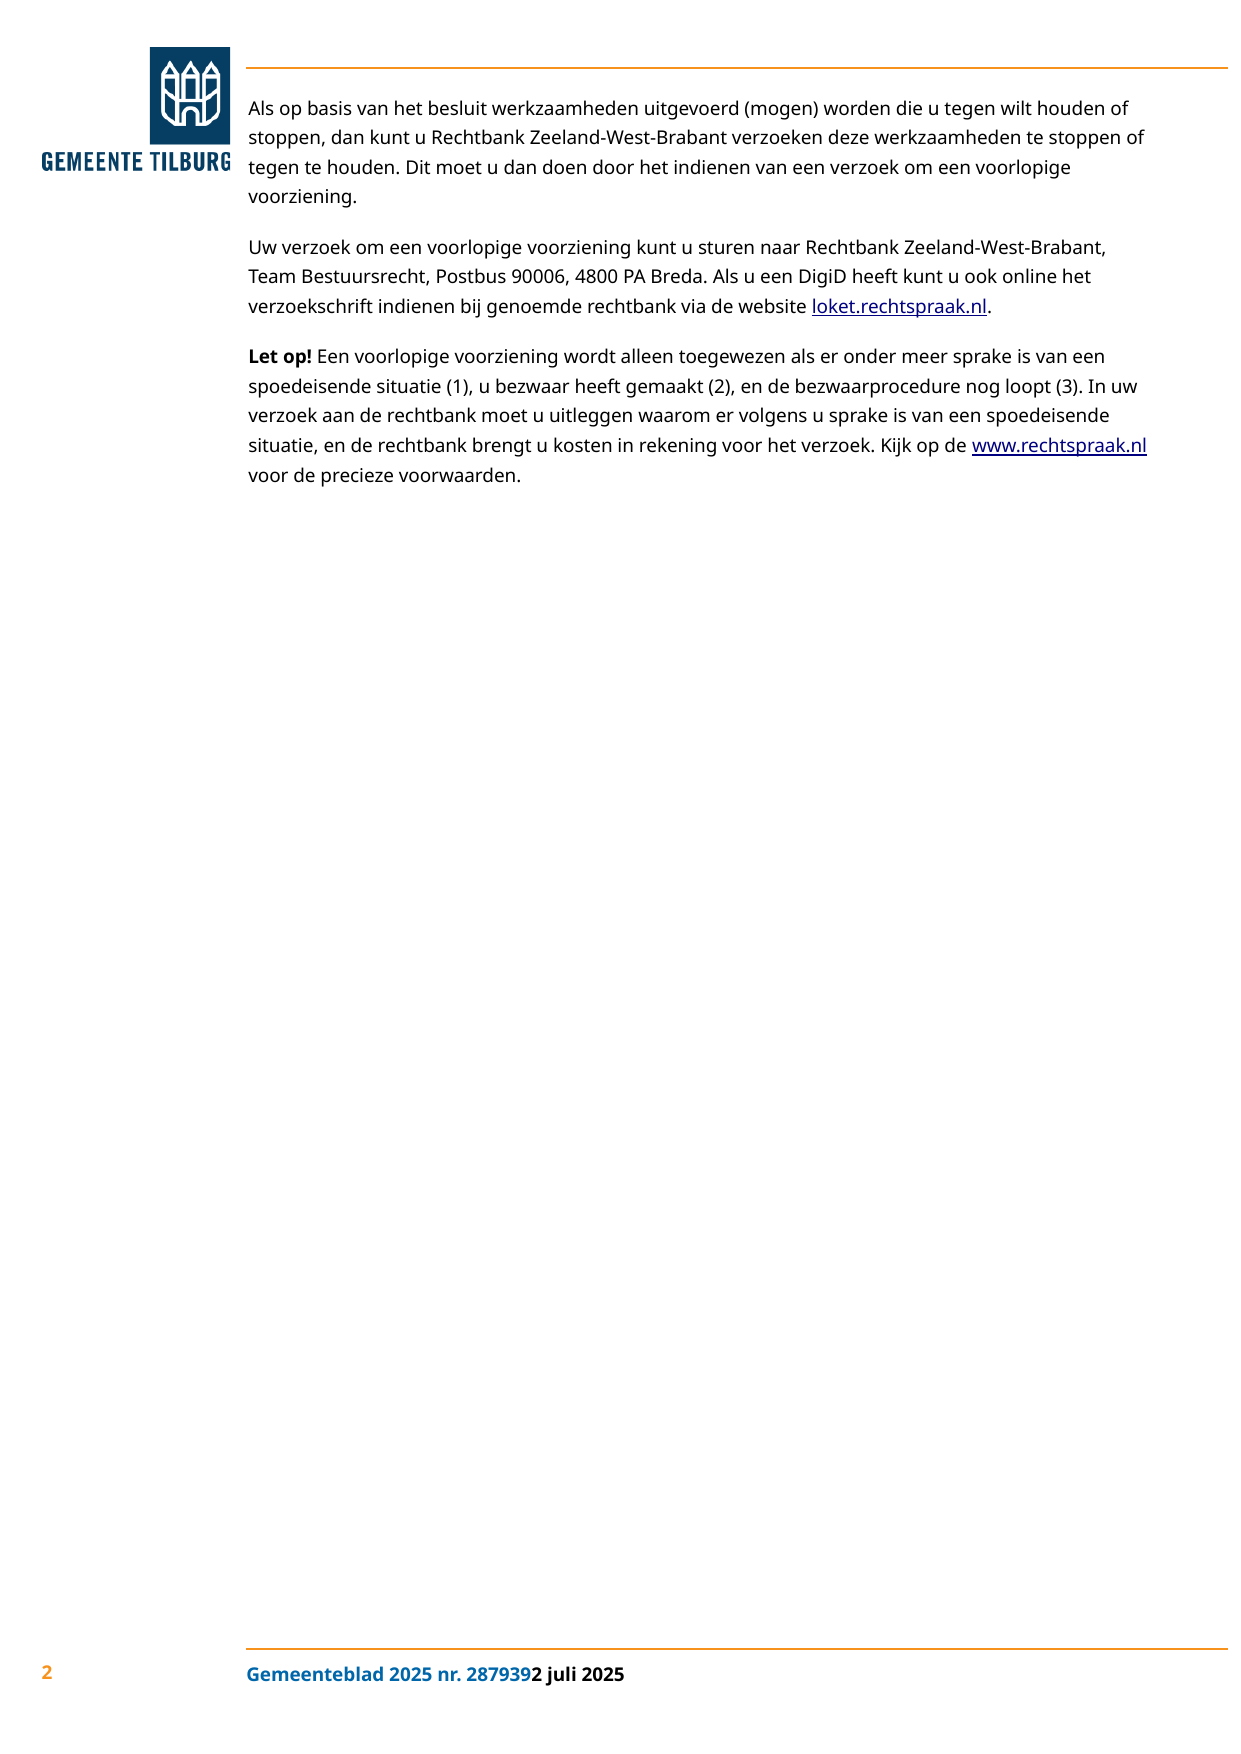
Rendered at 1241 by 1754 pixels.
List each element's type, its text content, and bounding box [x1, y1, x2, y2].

text Als op basis van het besluit werkzaamheden uitgevoerd (mogen) worden die u tegen wilt houden of stoppen, dan kunt u Rechtbank Zeeland-West-Brabant verzoeken deze werkzaamheden te stoppen of tegen te houden. Dit moet u dan doen door het indienen van een verzoek om een voorlopige voorziening. [248, 95, 1152, 209]
text Uw verzoek om een voorlopige voorziening kunt u sturen naar Rechtbank Zeeland-West-Brabant, Team Bestuursrecht, Postbus 90006, 4800 PA Breda. Als u een DigiD heeft kunt u ook online het verzoekschrift indienen bij genoemde rechtbank via de website loket.rechtspraak.nl. [248, 234, 1152, 319]
picture [41, 47, 231, 172]
text Let op! Een voorlopige voorziening wordt alleen toegewezen als er onder meer sprake is van een spoedeisende situatie (1), u bezwaar heeft gemaakt (2), en de bezwaarprocedure nog loopt (3). In uw verzoek aan de rechtbank moet u uitleggen waarom er volgens u sprake is van een spoedeisende situatie, en de rechtbank brengt u kosten in rekening voor het verzoek. Kijk op de www.rechtspraak.nl voor de precieze voorwaarden. [248, 343, 1152, 488]
